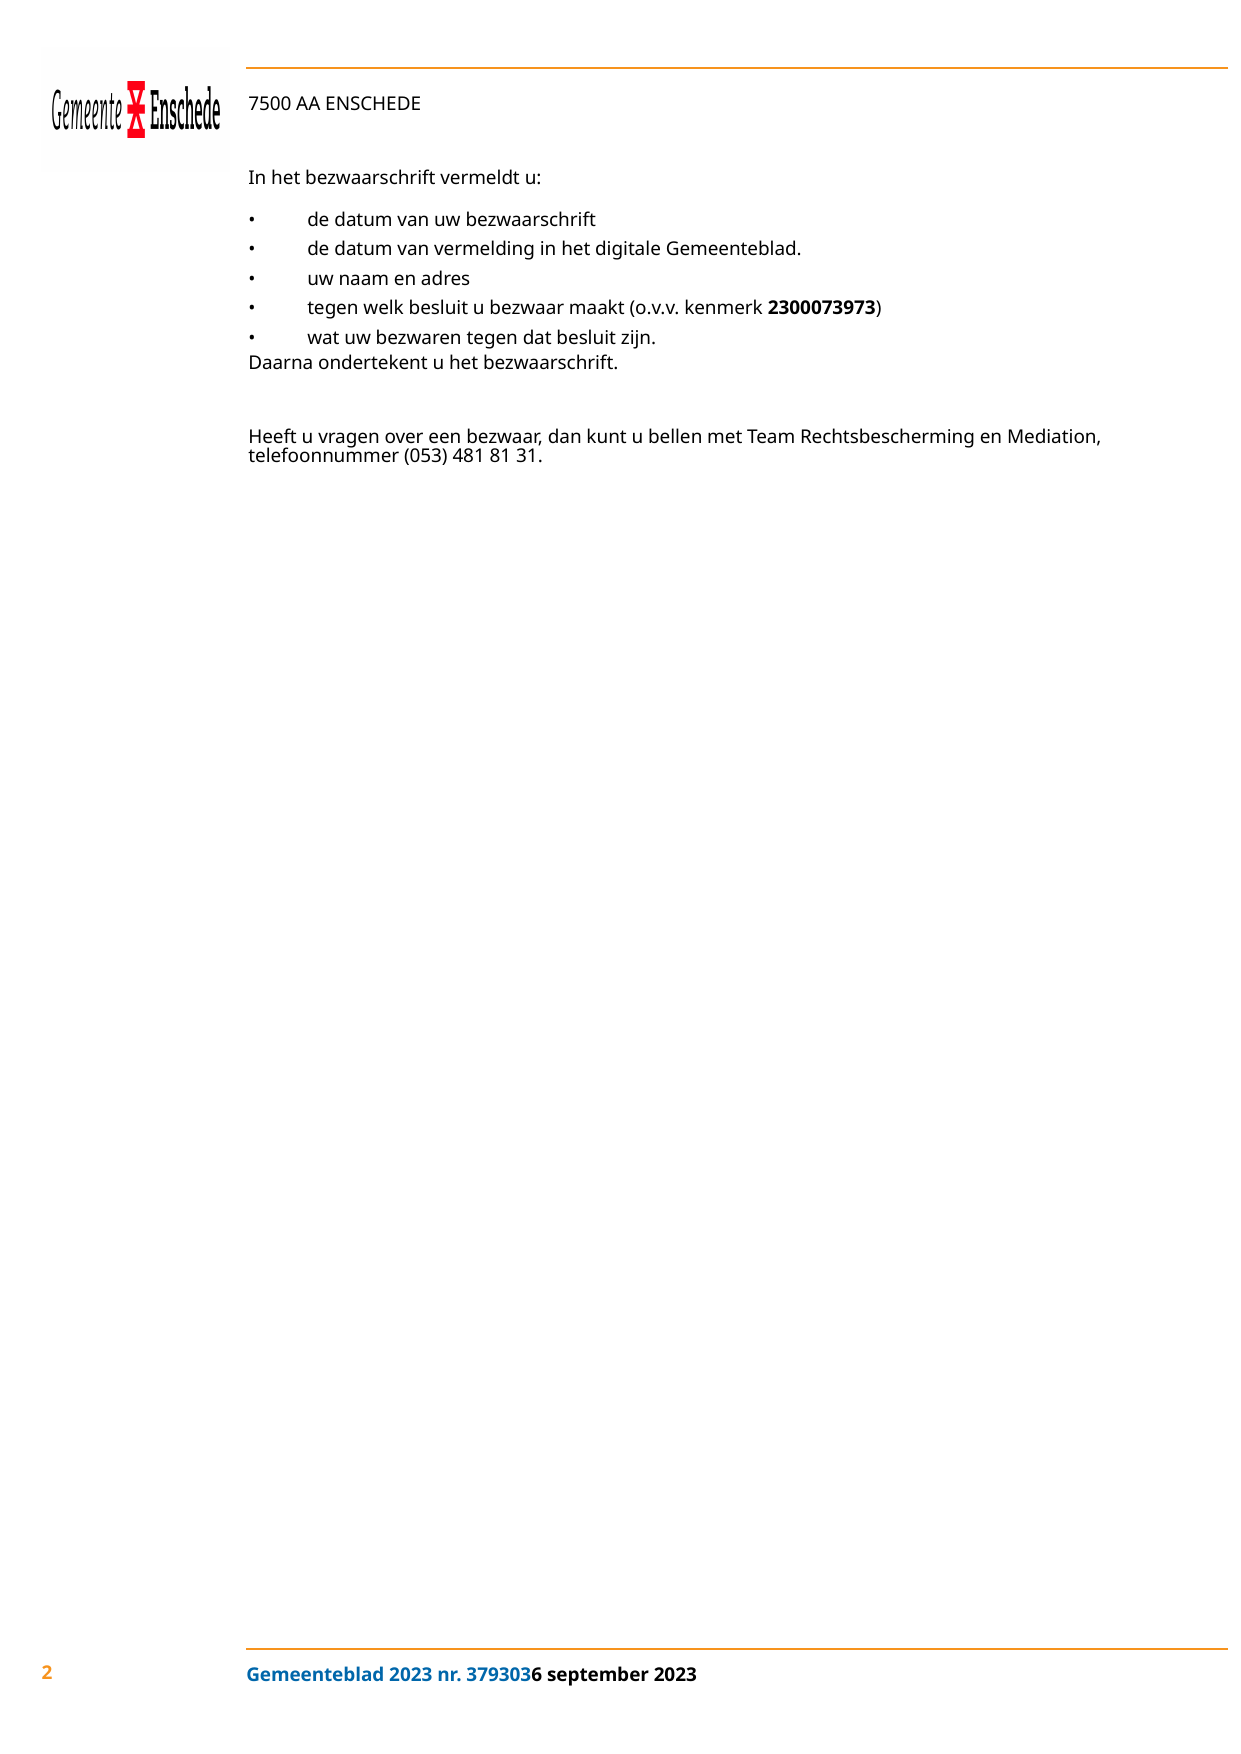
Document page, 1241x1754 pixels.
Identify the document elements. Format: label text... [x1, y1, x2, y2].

list wat uw bezwaren tegen dat besluit zijn. [248, 324, 1152, 350]
list de datum van uw bezwaarschrift [248, 206, 1152, 231]
list de datum van vermelding in het digitale Gemeenteblad. [248, 235, 1152, 261]
text Daarna ondertekent u het bezwaarschrift. [248, 354, 1152, 373]
list uw naam en adres [248, 265, 1152, 291]
text 7500 AA ENSCHEDE [248, 95, 1152, 114]
list tegen welk besluit u bezwaar maakt (o.v.v. kenmerk 2300073973) [248, 294, 1152, 320]
text Heeft u vragen over een bezwaar, dan kunt u bellen met Team Rechtsbescherming en Mediation, telefoonnummer (053) 481 81 31. [248, 428, 1152, 466]
text In het bezwaarschrift vermeldt u: [248, 169, 1152, 188]
picture [41, 47, 231, 172]
